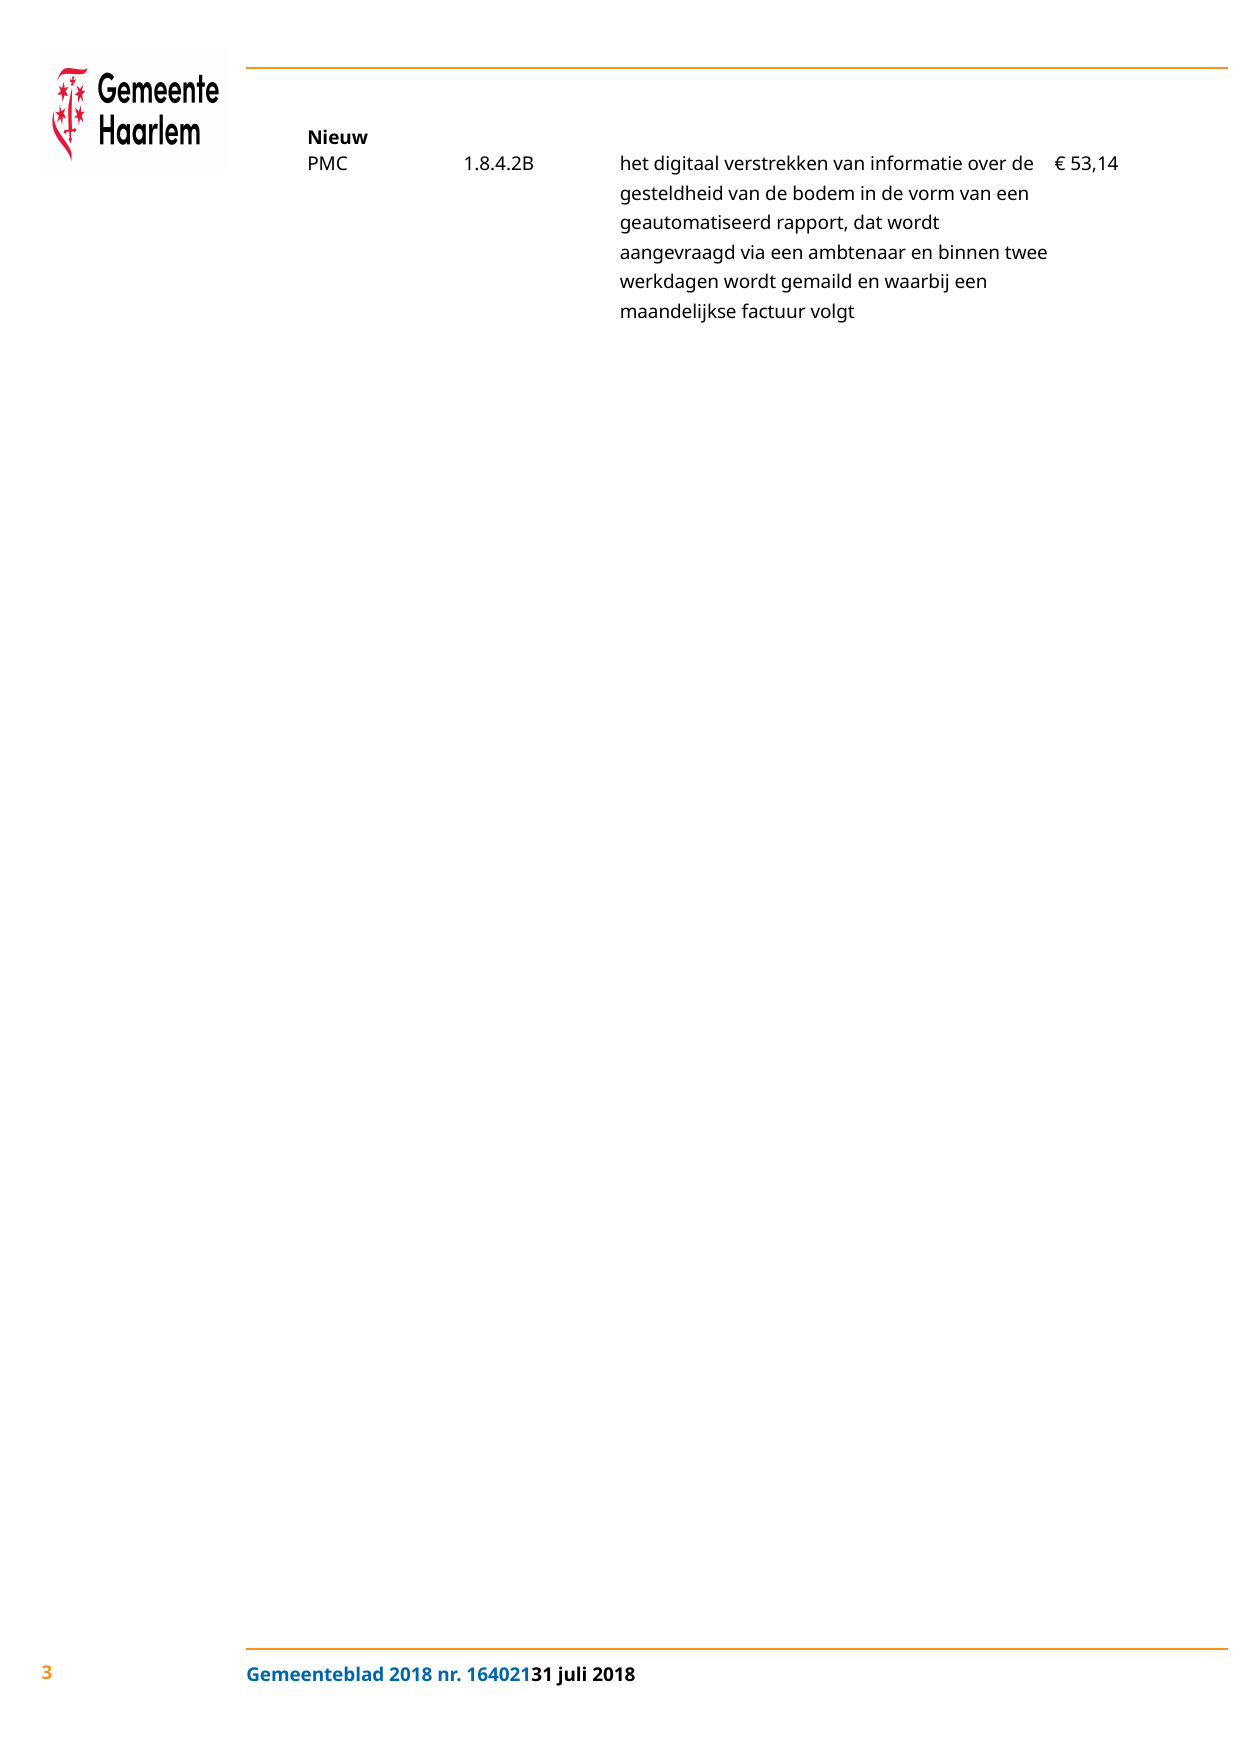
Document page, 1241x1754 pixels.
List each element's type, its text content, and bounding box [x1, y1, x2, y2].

picture [41, 47, 231, 172]
table_cell € 53,14 [1054, 150, 1211, 324]
table_cell het digitaal verstrekken van informatie over de gesteldheid van de bodem in de vorm van een geautomatiseerd rapport, dat wordt aangevraagd via een ambtenaar en binnen twee werkdagen wordt gemaild en waarbij een maandelijkse factuur volgt [620, 150, 1054, 324]
table_cell 1.8.4.2B [463, 150, 619, 324]
table_cell PMC [307, 150, 463, 324]
table_header Nieuw [307, 125, 1211, 150]
